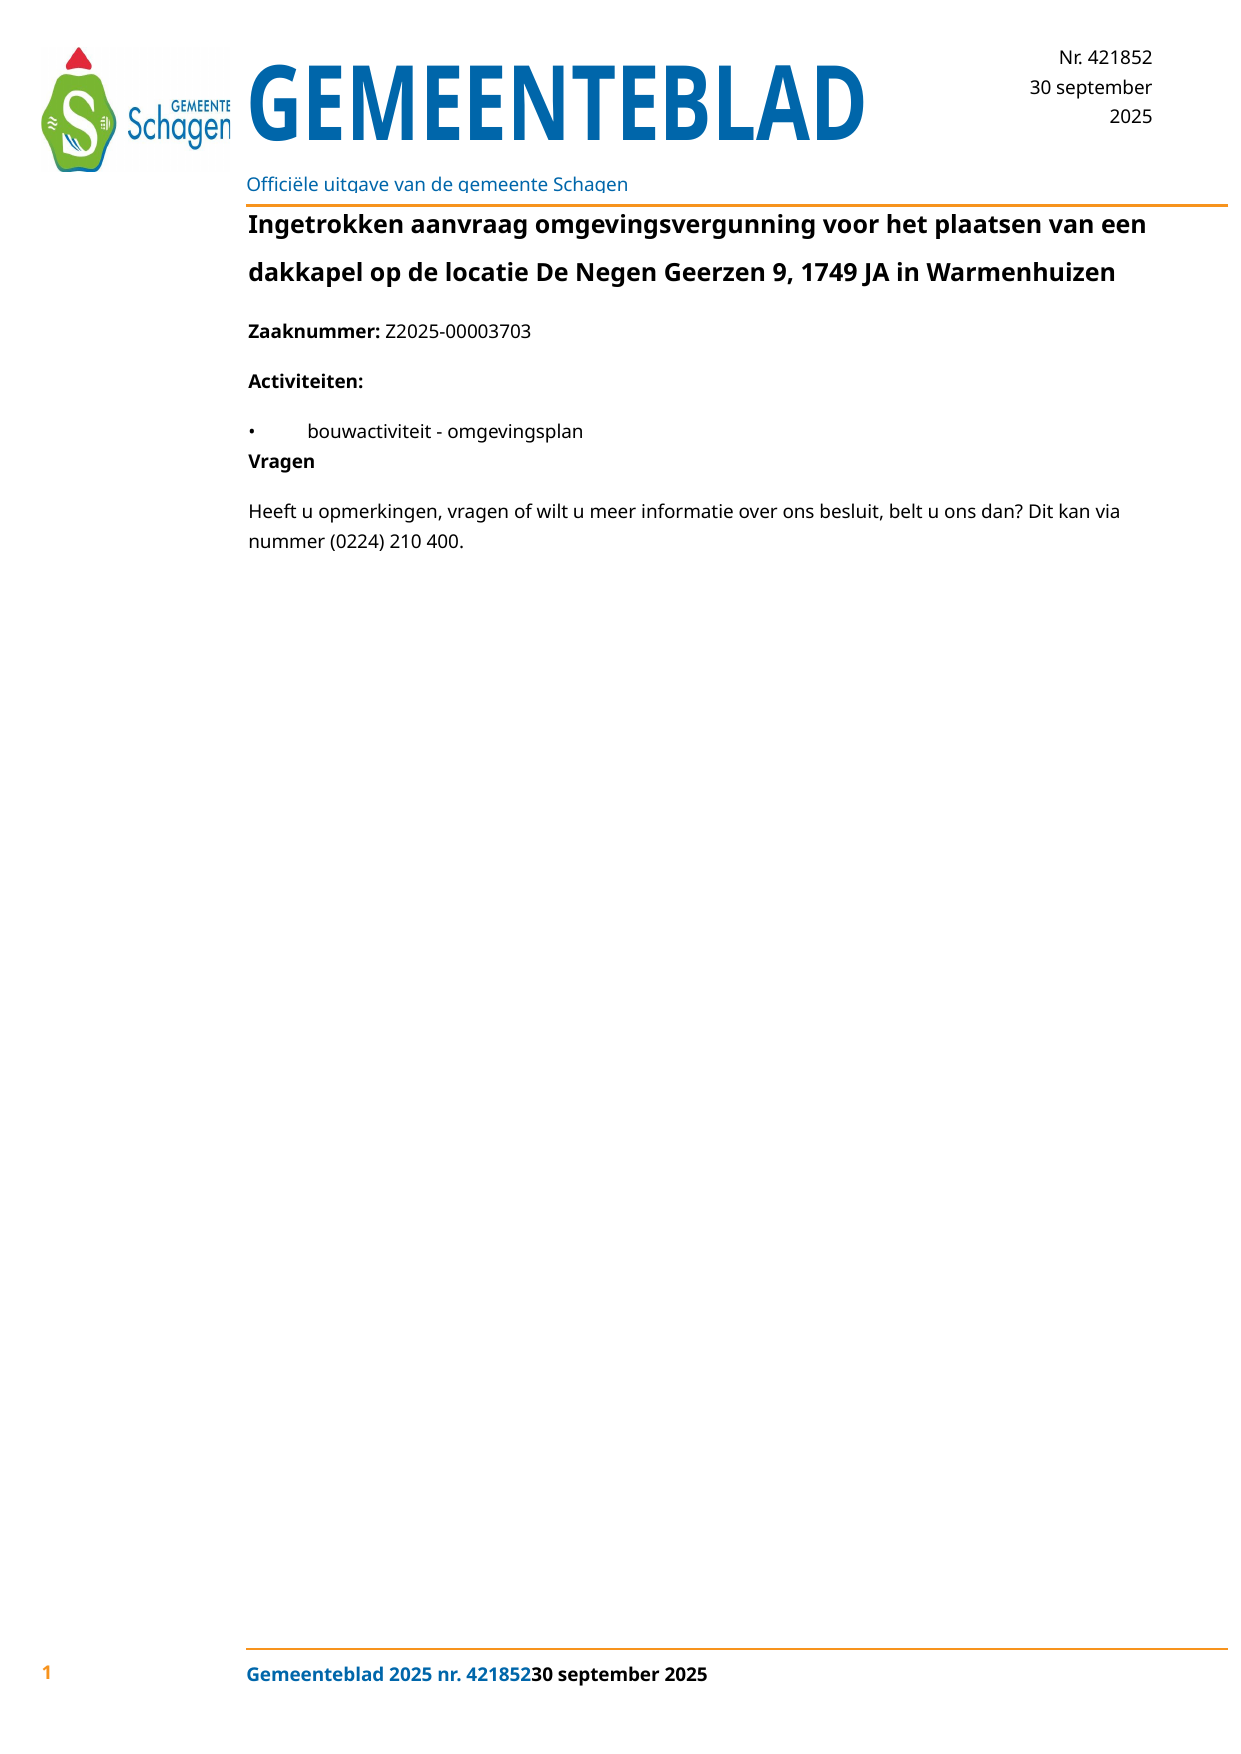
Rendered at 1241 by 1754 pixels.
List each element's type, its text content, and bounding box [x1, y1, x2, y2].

text Vragen [248, 448, 1152, 474]
text Activiteiten: [248, 368, 1152, 394]
picture [41, 47, 231, 172]
list bouwactiviteit - omgevingsplan [248, 419, 1152, 444]
text Ingetrokken aanvraag omgevingsvergunning voor het plaatsen van een dakkapel op de locatie De Negen Geerzen 9, 1749 JA in Warmenhuizen [248, 207, 1152, 288]
text Heeft u opmerkingen, vragen of wilt u meer informatie over ons besluit, belt u ons dan? Dit kan via nummer (0224) 210 400. [248, 499, 1152, 554]
text Zaaknummer: Z2025-00003703 [248, 318, 1152, 344]
